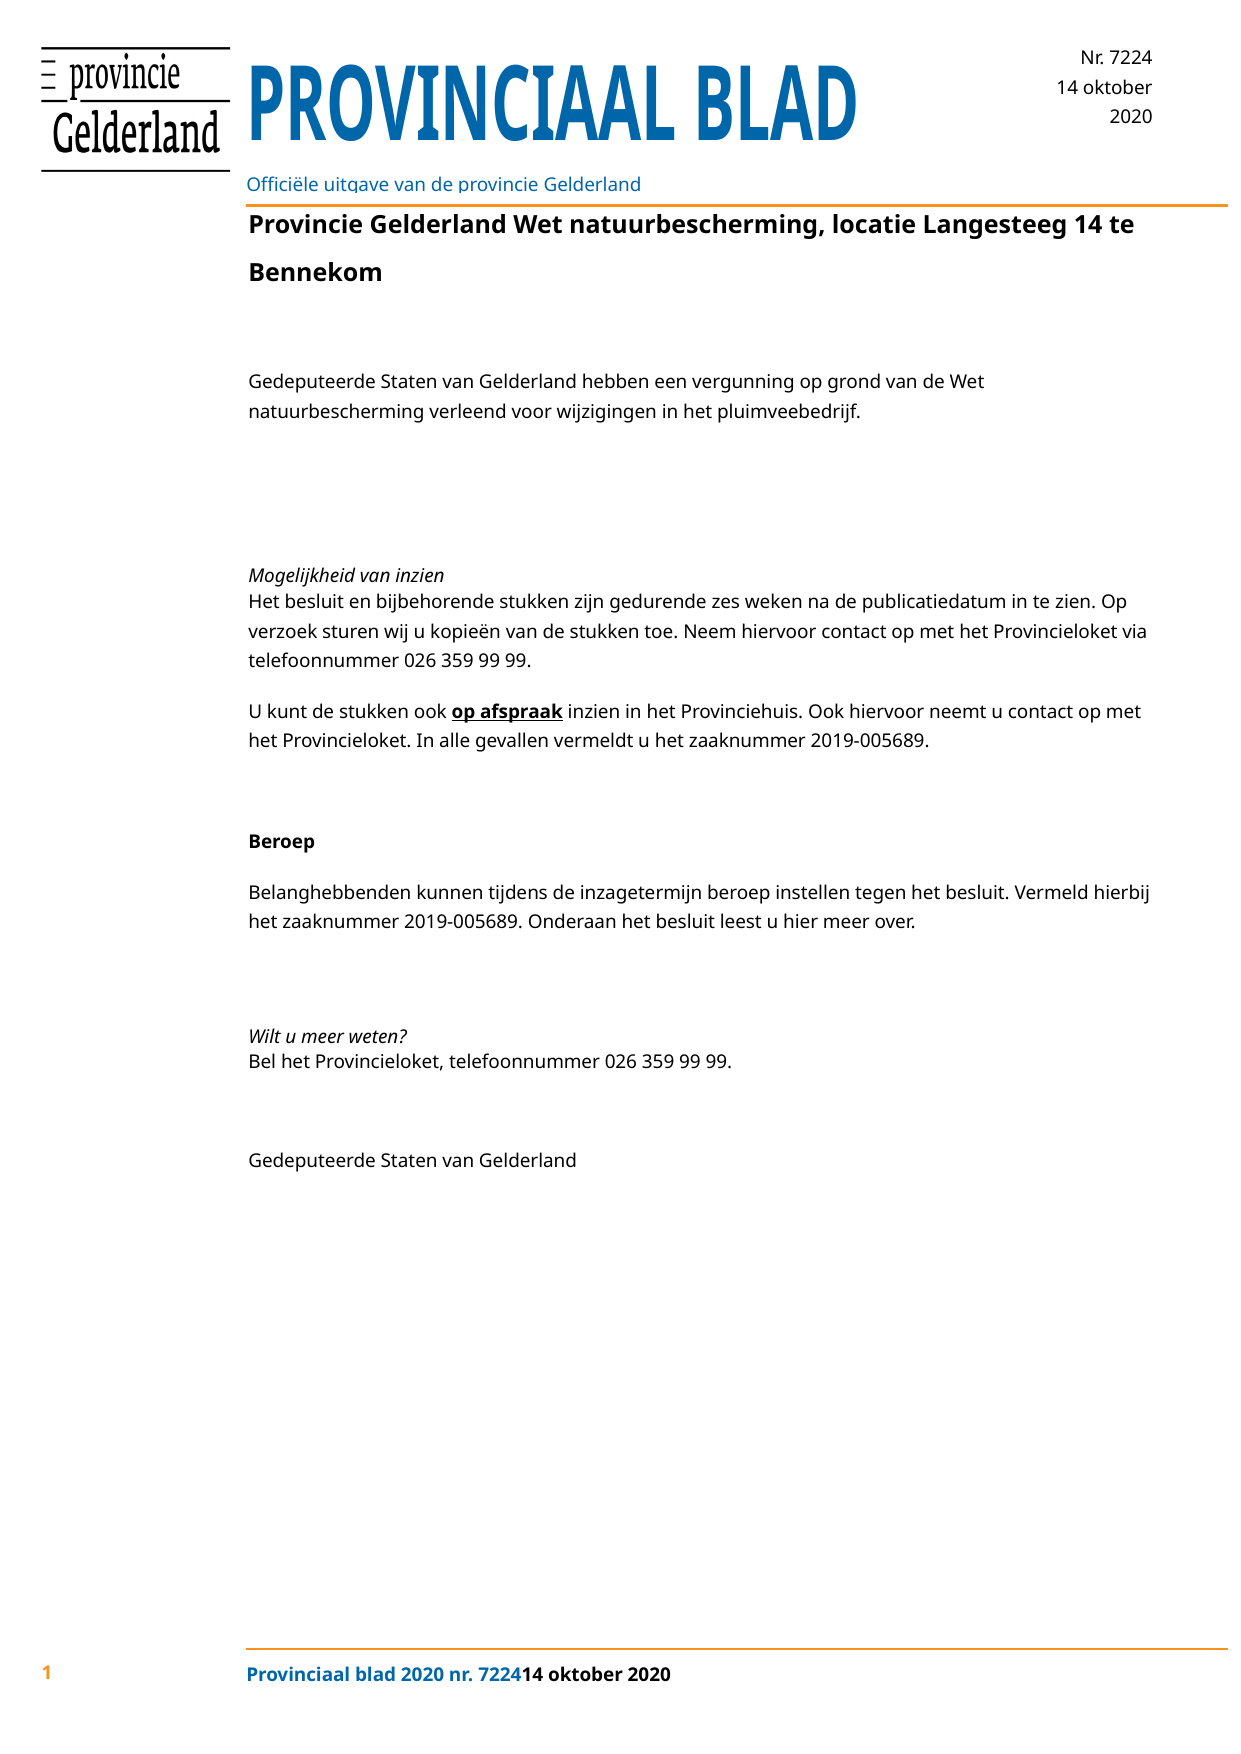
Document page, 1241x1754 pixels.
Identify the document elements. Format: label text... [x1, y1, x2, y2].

text Belanghebbenden kunnen tijdens de inzagetermijn beroep instellen tegen het besluit. Vermeld hierbij het zaaknummer 2019-005689. Onderaan het besluit leest u hier meer over. [248, 879, 1152, 934]
text Beroep [248, 828, 1152, 854]
text U kunt de stukken ook op afspraak inzien in het Provinciehuis. Ook hiervoor neemt u contact op met het Provincieloket. In alle gevallen vermeldt u het zaaknummer 2019-005689. [248, 698, 1152, 753]
text Gedeputeerde Staten van Gelderland hebben een vergunning op grond van de Wet natuurbescherming verleend voor wijzigingen in het pluimveebedrijf. [248, 368, 1152, 424]
text Wilt u meer weten? [248, 1023, 1152, 1048]
picture [41, 47, 231, 172]
text Bel het Provincieloket, telefoonnummer 026 359 99 99. [248, 1048, 1152, 1074]
text Mogelijkheid van inzien [248, 563, 1152, 588]
text Provincie Gelderland Wet natuurbescherming, locatie Langesteeg 14 te Bennekom [248, 207, 1152, 288]
text Gedeputeerde Staten van Gelderland [248, 1147, 1152, 1172]
text Het besluit en bijbehorende stukken zijn gedurende zes weken na de publicatiedatum in te zien. Op verzoek sturen wij u kopieën van de stukken toe. Neem hiervoor contact op met het Provincieloket via telefoonnummer 026 359 99 99. [248, 588, 1152, 673]
